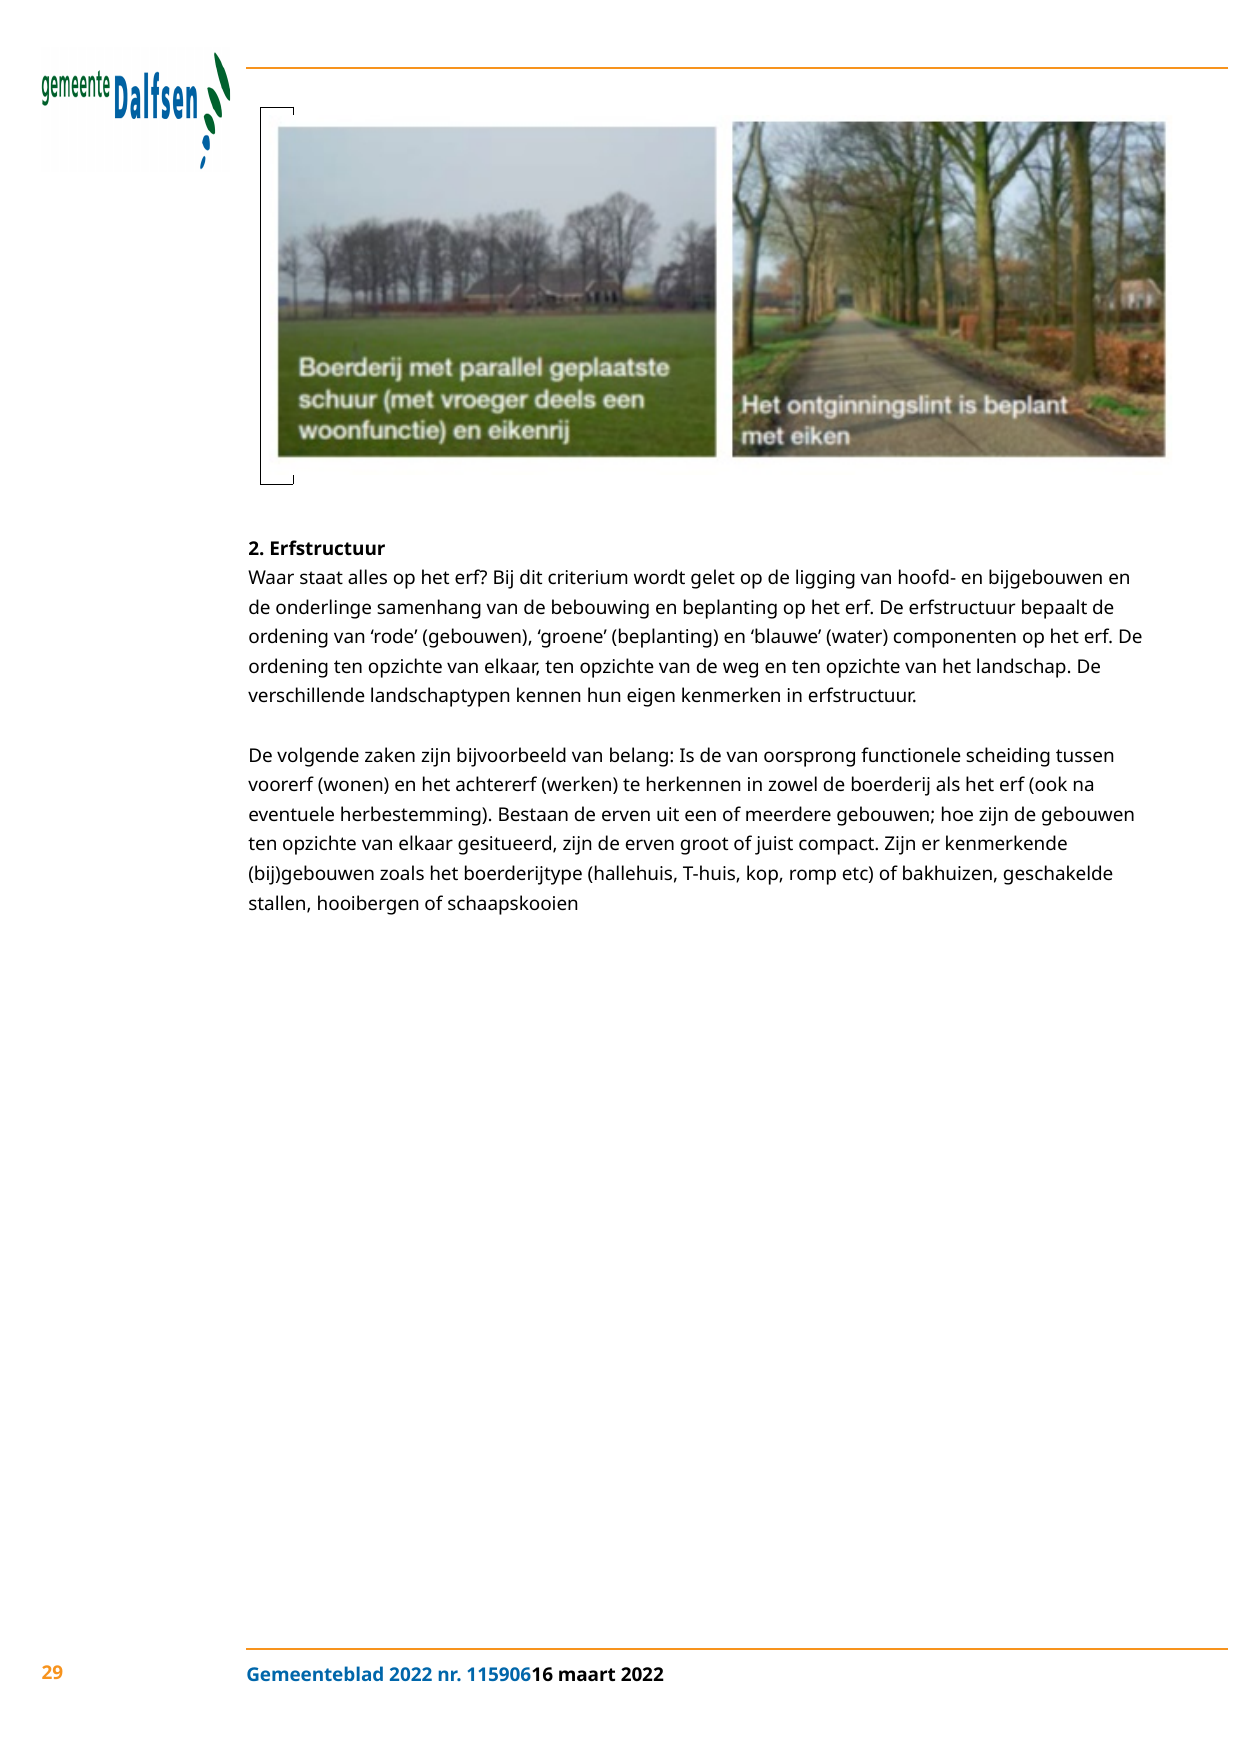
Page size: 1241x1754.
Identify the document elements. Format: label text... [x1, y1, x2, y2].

text De volgende zaken zijn bijvoorbeeld van belang: Is de van oorsprong functionele scheiding tussen voorerf (wonen) en het achtererf (werken) te herkennen in zowel de boerderij als het erf (ook na eventuele herbestemming). Bestaan de erven uit een of meerdere gebouwen; hoe zijn de gebouwen ten opzichte van elkaar gesitueerd, zijn de erven groot of juist compact. Zijn er kenmerkende (bij)gebouwen zoals het boerderijtype (hallehuis, T-huis, kop, romp etc) of bakhuizen, geschakelde stallen, hooibergen of schaapskooien [248, 742, 1152, 915]
picture [41, 47, 231, 172]
text 2. Erfstructuur [248, 535, 1152, 560]
text Waar staat alles op het erf? Bij dit criterium wordt gelet op de ligging van hoofd- en bijgebouwen en de onderlinge samenhang van de bebouwing en beplanting op het erf. De erfstructuur bepaalt de ordening van ‘rode’ (gebouwen), ‘groene’ (beplanting) en ‘blauwe’ (water) componenten op het erf. De ordening ten opzichte van elkaar, ten opzichte van de weg en ten opzichte van het landschap. De verschillende landschaptypen kennen hun eigen kenmerken in erfstructuur. [248, 564, 1152, 708]
picture [268, 115, 1173, 475]
